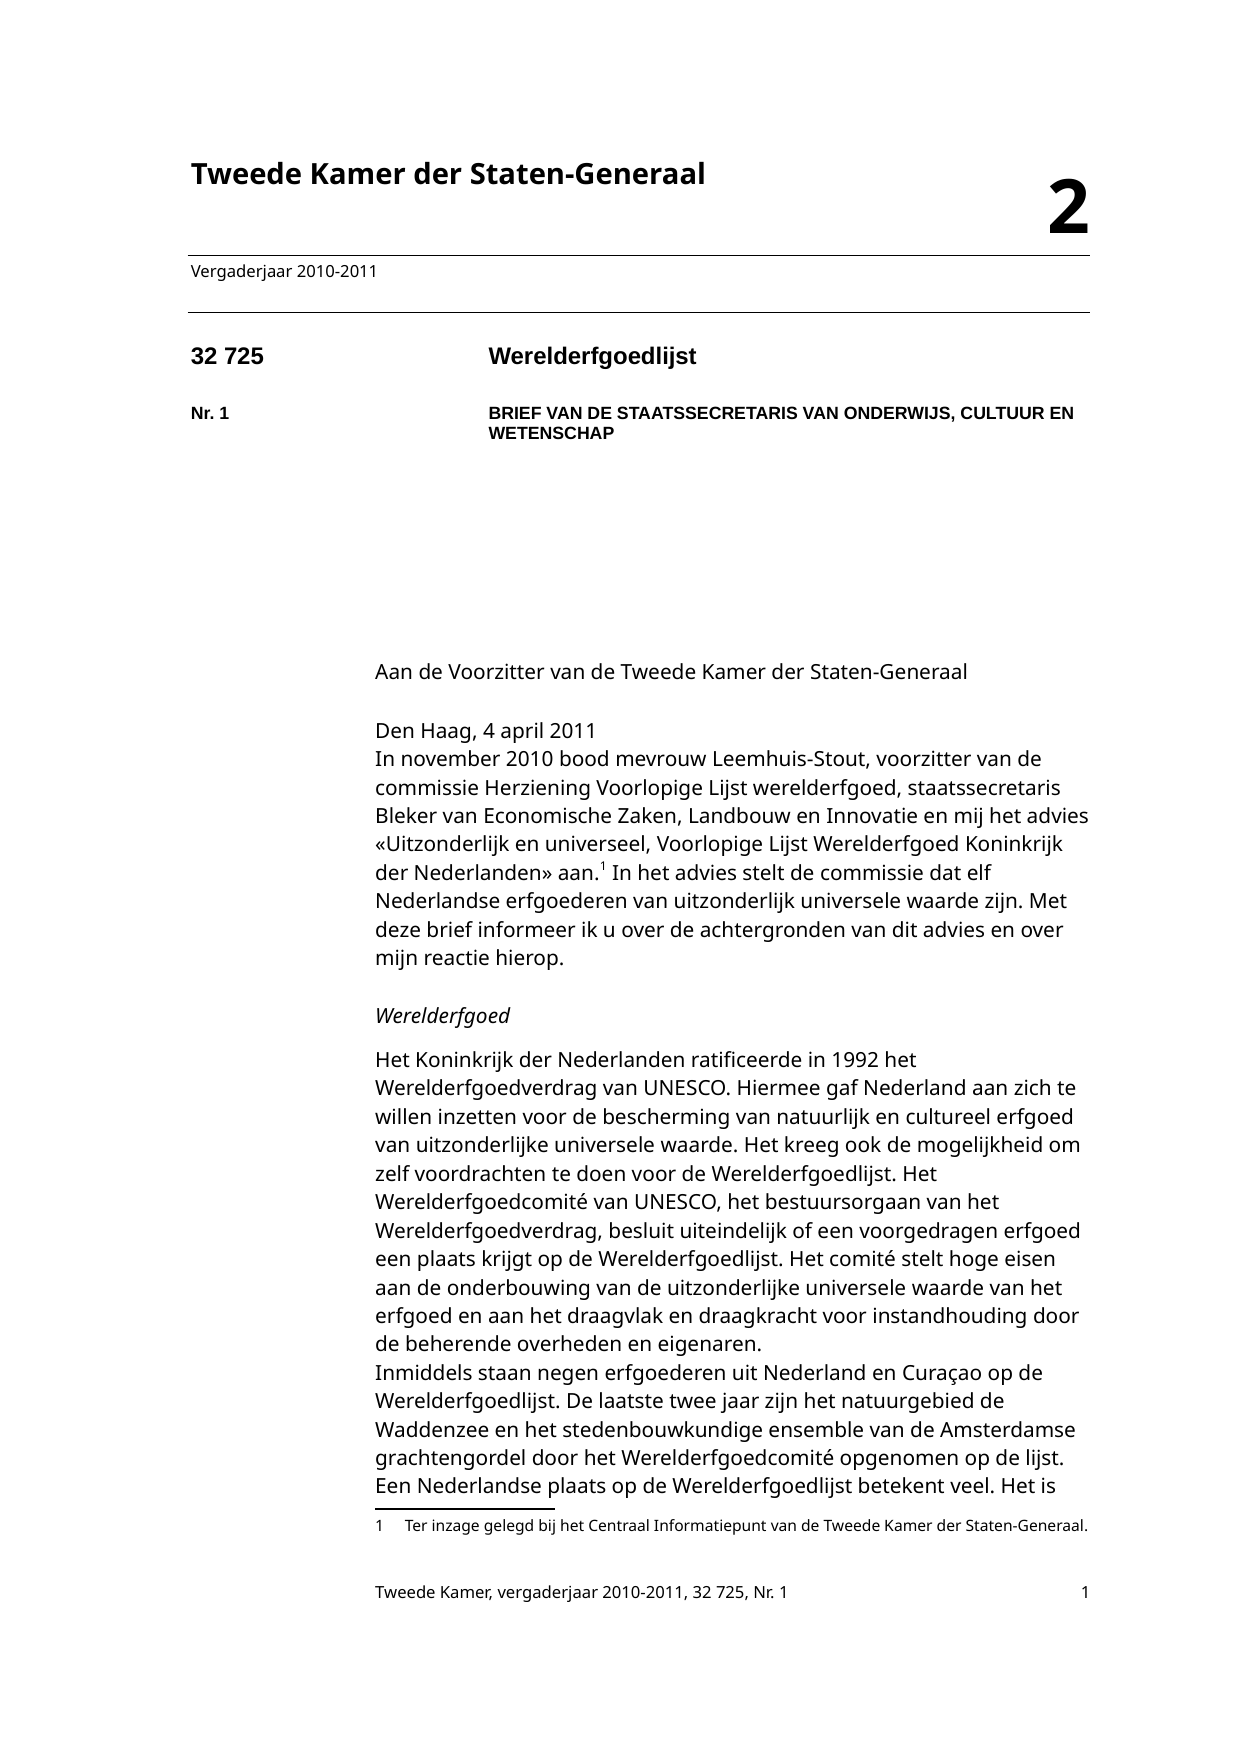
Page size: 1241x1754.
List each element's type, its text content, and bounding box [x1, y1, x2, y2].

text Het Koninkrijk der Nederlanden ratificeerde in 1992 het Werelderfgoedverdrag van UNESCO. Hiermee gaf Nederland aan zich te willen inzetten voor de bescherming van natuurlijk en cultureel erfgoed van uitzonderlijke universele waarde. Het kreeg ook de mogelijkheid om zelf voordrachten te doen voor de Werelderfgoedlijst. Het Werelderfgoedcomité van UNESCO, het bestuursorgaan van het Werelderfgoedverdrag, besluit uiteindelijk of een voorgedragen erfgoed een plaats krijgt op de Werelderfgoedlijst. Het comité stelt hoge eisen aan de onderbouwing van de uitzonderlijke universele waarde van het erfgoed en aan het draagvlak en draagkracht voor instandhouding door de beherende overheden en eigenaren. [375, 1045, 1090, 1358]
text In november 2010 bood mevrouw Leemhuis-Stout, voorzitter van de commissie Herziening Voorlopige Lijst werelderfgoed, staatssecretaris Bleker van Economische Zaken, Landbouw en Innovatie en mij het advies «Uitzonderlijk en universeel, Voorlopige Lijst Werelderfgoed Koninkrijk der Nederlanden» aan. In het advies stelt de commissie dat elf Nederlandse erfgoederen van uitzonderlijk universele waarde zijn. Met deze brief informeer ik u over de achtergronden van dit advies en over mijn reactie hierop. [375, 744, 1090, 972]
text Inmiddels staan negen erfgoederen uit Nederland en Curaçao op de Werelderfgoedlijst. De laatste twee jaar zijn het natuurgebied de Waddenzee en het stedenbouwkundige ensemble van de Amsterdamse grachtengordel door het Werelderfgoedcomité opgenomen op de lijst. [375, 1358, 1090, 1472]
table_cell Nr. 1 [188, 399, 485, 539]
table_cell [485, 256, 1090, 312]
text Werelderfgoed [375, 1002, 1090, 1030]
table_cell BRIEF VAN DE STAATSSECRETARIS VAN ONDERWIJS, CULTUUR EN WETENSCHAP [485, 399, 1090, 539]
table_header 2 [910, 150, 1090, 255]
table_cell [188, 313, 485, 339]
table_cell [485, 313, 1090, 339]
text Den Haag, 4 april 2011 [375, 716, 1090, 744]
table_cell Werelderfgoedlijst [485, 339, 1090, 399]
table_cell 32 725 [188, 339, 485, 399]
table_header Tweede Kamer der Staten-Generaal [188, 150, 909, 255]
text Ter inzage gelegd bij het Centraal Informatiepunt van de Tweede Kamer der Staten-Generaal. [375, 1479, 1090, 1536]
table_cell Vergaderjaar 2010-2011 [188, 256, 485, 312]
text Aan de Voorzitter van de Tweede Kamer der Staten-Generaal [375, 657, 1090, 686]
